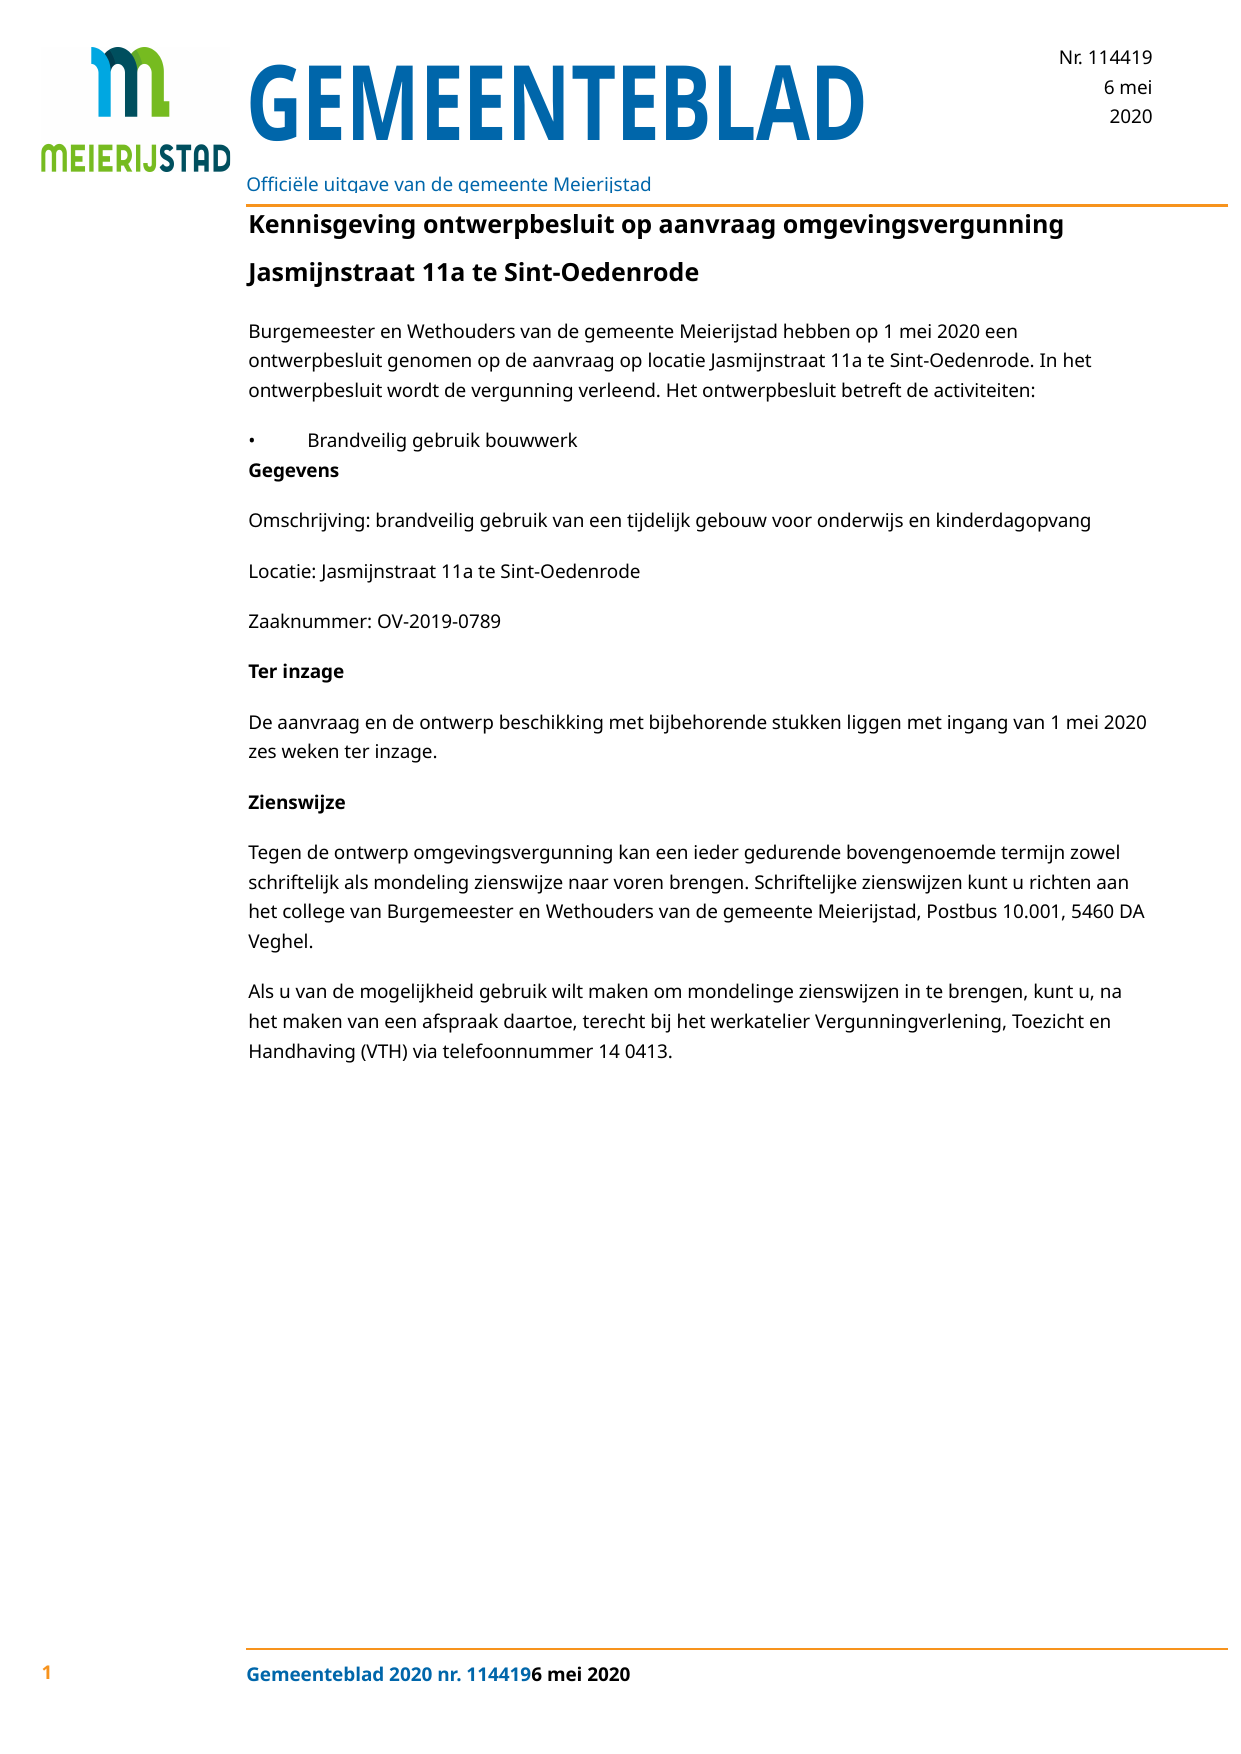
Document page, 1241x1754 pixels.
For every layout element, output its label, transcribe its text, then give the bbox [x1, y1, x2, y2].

text Zaaknummer: OV-2019-0789 [248, 608, 1152, 634]
text Locatie: Jasmijnstraat 11a te Sint-Oedenrode [248, 558, 1152, 584]
list Brandveilig gebruik bouwwerk [248, 427, 1152, 453]
text Tegen de ontwerp omgevingsvergunning kan een ieder gedurende bovengenoemde termijn zowel schriftelijk als mondeling zienswijze naar voren brengen. Schriftelijke zienswijzen kunt u richten aan het college van Burgemeester en Wethouders van de gemeente Meierijstad, Postbus 10.001, 5460 DA Veghel. [248, 839, 1152, 954]
text Omschrijving: brandveilig gebruik van een tijdelijk gebouw voor onderwijs en kinderdagopvang [248, 507, 1152, 533]
text De aanvraag en de ontwerp beschikking met bijbehorende stukken liggen met ingang van 1 mei 2020 zes weken ter inzage. [248, 709, 1152, 764]
text Gegevens [248, 457, 1152, 483]
picture [41, 47, 231, 172]
text Zienswijze [248, 789, 1152, 815]
text Kennisgeving ontwerpbesluit op aanvraag omgevingsvergunning Jasmijnstraat 11a te Sint-Oedenrode [248, 207, 1152, 288]
text Als u van de mogelijkheid gebruik wilt maken om mondelinge zienswijzen in te brengen, kunt u, na het maken van een afspraak daartoe, terecht bij het werkatelier Vergunningverlening, Toezicht en Handhaving (VTH) via telefoonnummer 14 0413. [248, 979, 1152, 1064]
text Burgemeester en Wethouders van de gemeente Meierijstad hebben op 1 mei 2020 een ontwerpbesluit genomen op de aanvraag op locatie Jasmijnstraat 11a te Sint-Oedenrode. In het ontwerpbesluit wordt de vergunning verleend. Het ontwerpbesluit betreft de activiteiten: [248, 318, 1152, 403]
text Ter inzage [248, 659, 1152, 684]
